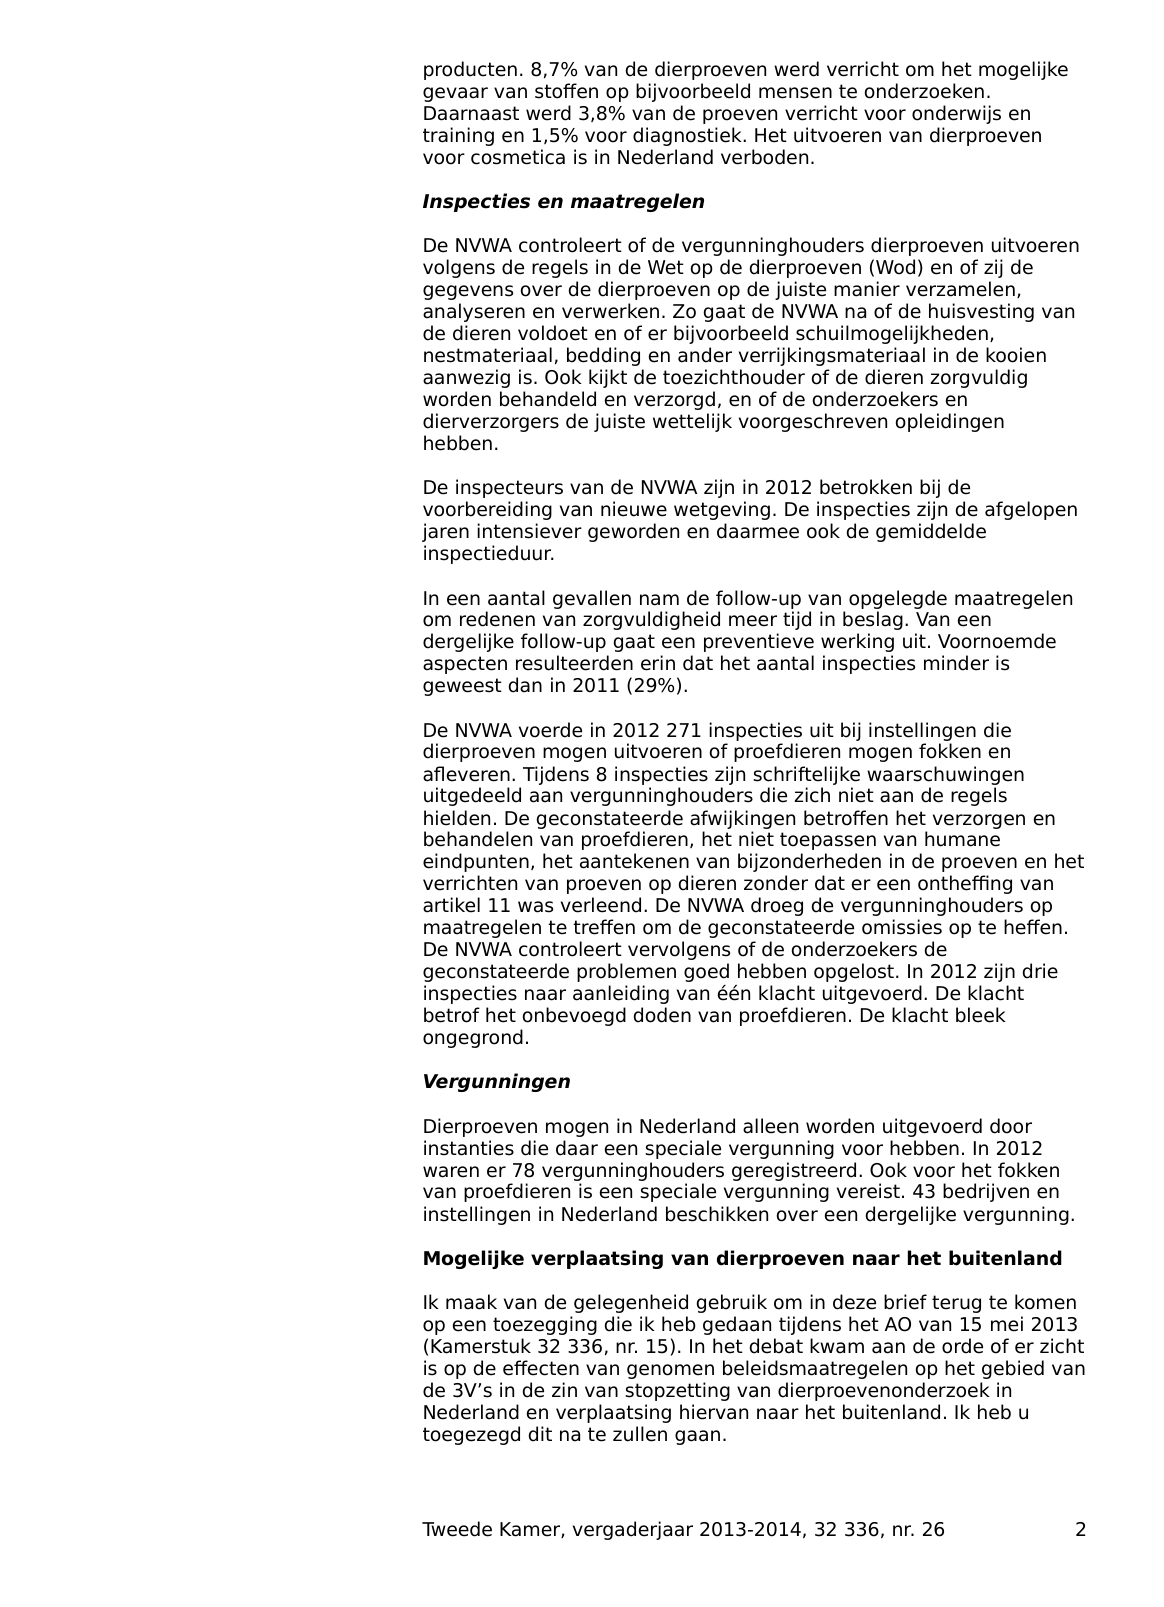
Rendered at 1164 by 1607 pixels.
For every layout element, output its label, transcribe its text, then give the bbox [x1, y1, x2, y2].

text Dierproeven mogen in Nederland alleen worden uitgevoerd door instanties die daar een speciale vergunning voor hebben. In 2012 waren er 78 vergunninghouders geregistreerd. Ook voor het fokken van proefdieren is een speciale vergunning vereist. 43 bedrijven en instellingen in Nederland beschikken over een dergelijke vergunning. [422, 1116, 1087, 1225]
text producten. 8,7% van de dierproeven werd verricht om het mogelijke gevaar van stoffen op bijvoorbeeld mensen te onderzoeken. Daarnaast werd 3,8% van de proeven verricht voor onderwijs en training en 1,5% voor diagnostiek. Het uitvoeren van dierproeven voor cosmetica is in Nederland verboden. [422, 59, 1087, 169]
subtitle Inspecties en maatregelen [422, 191, 1087, 213]
text De NVWA controleert of de vergunninghouders dierproeven uitvoeren volgens de regels in de Wet op de dierproeven (Wod) en of zij de gegevens over de dierproeven op de juiste manier verzamelen, analyseren en verwerken. Zo gaat de NVWA na of de huisvesting van de dieren voldoet en of er bijvoorbeeld schuilmogelijkheden, nestmateriaal, bedding en ander verrijkingsmateriaal in de kooien aanwezig is. Ook kijkt de toezichthouder of de dieren zorgvuldig worden behandeld en verzorgd, en of de onderzoekers en dierverzorgers de juiste wettelijk voorgeschreven opleidingen hebben. [422, 235, 1087, 455]
subtitle Vergunningen [422, 1071, 1087, 1093]
text De NVWA voerde in 2012 271 inspecties uit bij instellingen die dierproeven mogen uitvoeren of proefdieren mogen fokken en afleveren. Tijdens 8 inspecties zijn schriftelijke waarschuwingen uitgedeeld aan vergunninghouders die zich niet aan de regels hielden. De geconstateerde afwijkingen betroffen het verzorgen en behandelen van proefdieren, het niet toepassen van humane eindpunten, het aantekenen van bijzonderheden in de proeven en het verrichten van proeven op dieren zonder dat er een ontheffing van artikel 11 was verleend. De NVWA droeg de vergunninghouders op maatregelen te treffen om de geconstateerde omissies op te heffen. De NVWA controleert vervolgens of de onderzoekers de geconstateerde problemen goed hebben opgelost. In 2012 zijn drie inspecties naar aanleiding van één klacht uitgevoerd. De klacht betrof het onbevoegd doden van proefdieren. De klacht bleek ongegrond. [422, 719, 1087, 1049]
text In een aantal gevallen nam de follow-up van opgelegde maatregelen om redenen van zorgvuldigheid meer tijd in beslag. Van een dergelijke follow-up gaat een preventieve werking uit. Voornoemde aspecten resulteerden erin dat het aantal inspecties minder is geweest dan in 2011 (29%). [422, 587, 1087, 697]
text De inspecteurs van de NVWA zijn in 2012 betrokken bij de voorbereiding van nieuwe wetgeving. De inspecties zijn de afgelopen jaren intensiever geworden en daarmee ook de gemiddelde inspectieduur. [422, 477, 1087, 565]
text Ik maak van de gelegenheid gebruik om in deze brief terug te komen op een toezegging die ik heb gedaan tijdens het AO van 15 mei 2013 (Kamerstuk 32 336, nr. 15). In het debat kwam aan de orde of er zicht is op de effecten van genomen beleidsmaatregelen op het gebied van de 3V’s in de zin van stopzetting van dierproevenonderzoek in Nederland en verplaatsing hiervan naar het buitenland. Ik heb u toegezegd dit na te zullen gaan. [422, 1292, 1087, 1446]
subtitle Mogelijke verplaatsing van dierproeven naar het buitenland [422, 1248, 1087, 1269]
